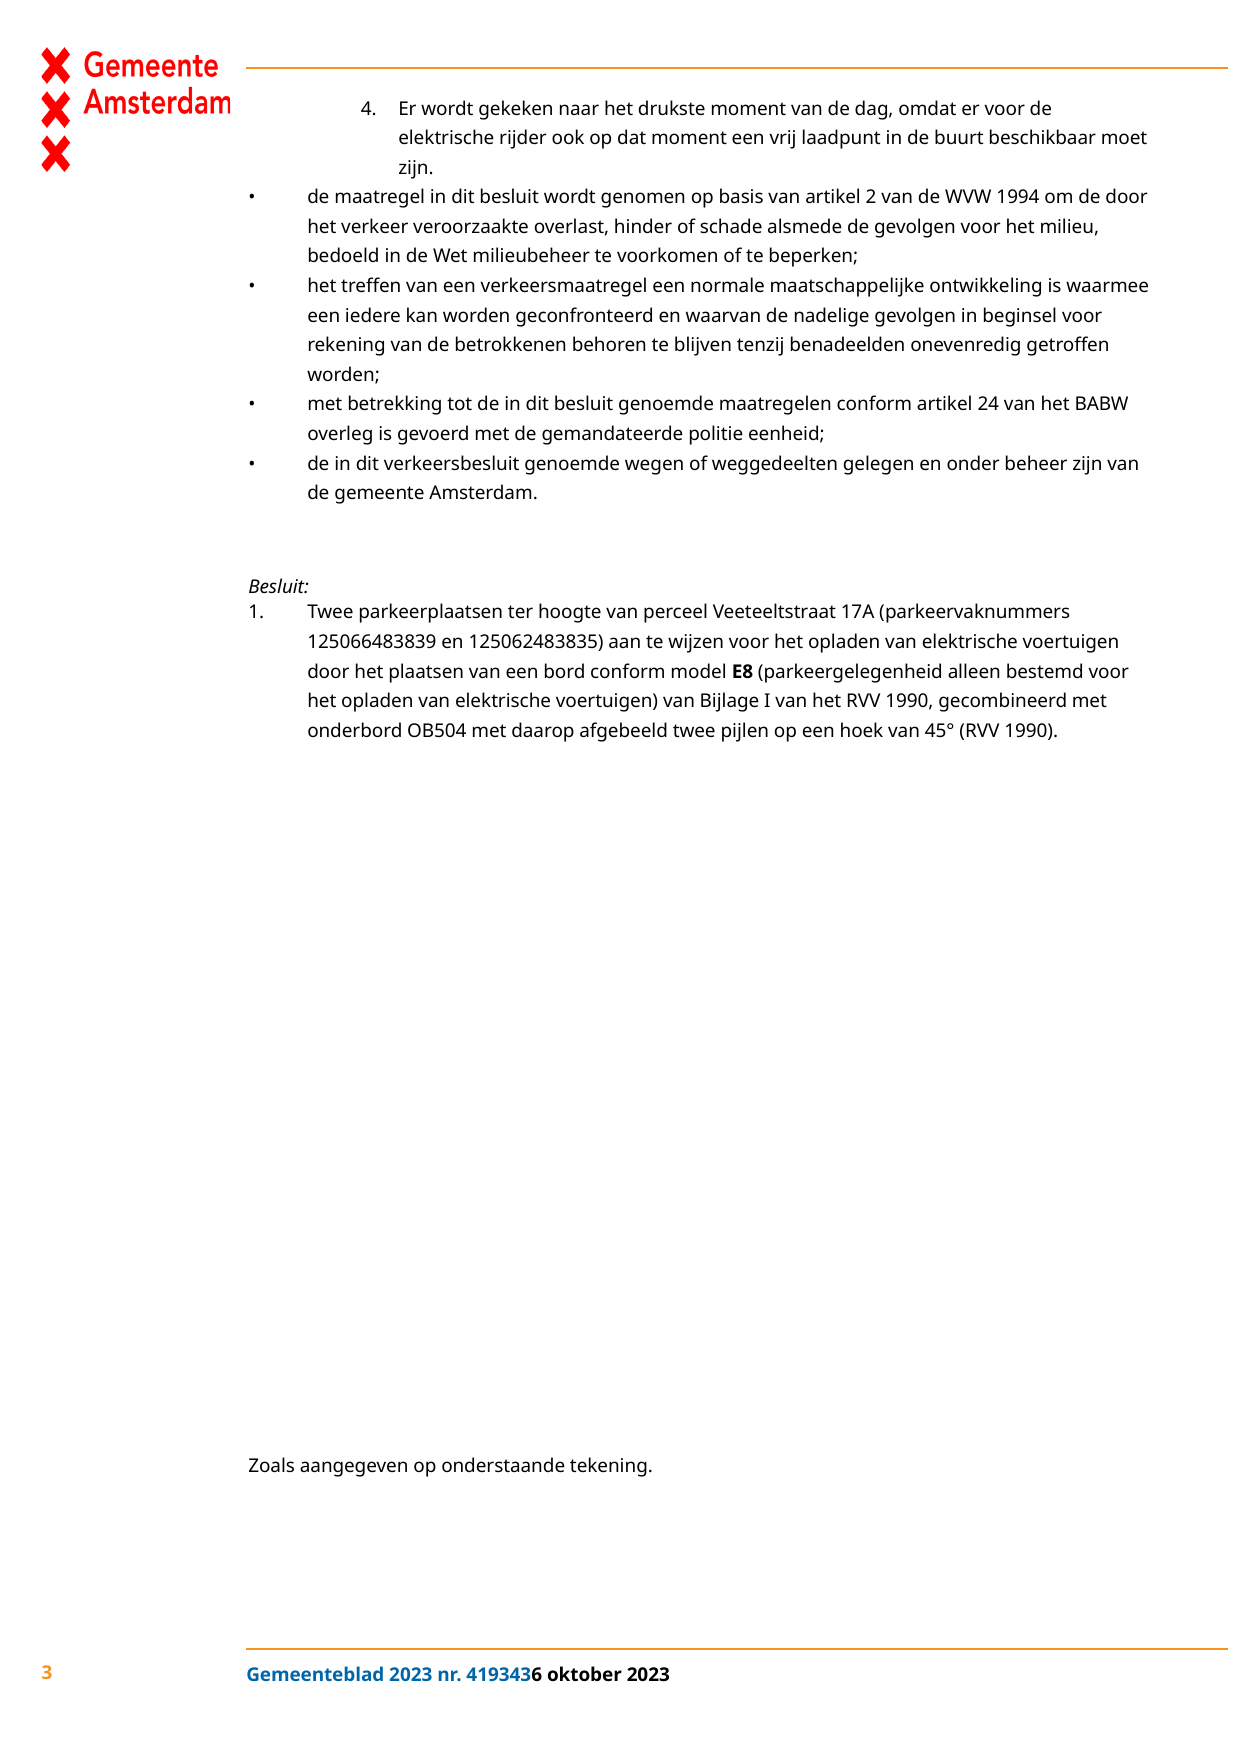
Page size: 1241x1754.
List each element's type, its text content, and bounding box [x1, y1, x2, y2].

list met betrekking tot de in dit besluit genoemde maatregelen conform artikel 24 van het BABW overleg is gevoerd met de gemandateerde politie eenheid; [248, 391, 1152, 446]
text Zoals aangegeven op onderstaande tekening. [248, 1452, 1152, 1478]
list Er wordt gekeken naar het drukste moment van de dag, omdat er voor de elektrische rijder ook op dat moment een vrij laadpunt in de buurt beschikbaar moet zijn. [361, 95, 1152, 180]
list het treffen van een verkeersmaatregel een normale maatschappelijke ontwikkeling is waarmee een iedere kan worden geconfronteerd en waarvan de nadelige gevolgen in beginsel voor rekening van de betrokkenen behoren te blijven tenzij benadeelden onevenredig getroffen worden; [248, 272, 1152, 387]
list Twee parkeerplaatsen ter hoogte van perceel Veeteeltstraat 17A (parkeervaknummers 125066483839 en 125062483835) aan te wijzen voor het opladen van elektrische voertuigen door het plaatsen van een bord conform model E8 (parkeergelegenheid alleen bestemd voor het opladen van elektrische voertuigen) van Bijlage I van het RVV 1990, gecombineerd met onderbord OB504 met daarop afgebeeld twee pijlen op een hoek van 45° (RVV 1990). [248, 599, 1152, 743]
text Besluit: [248, 573, 1152, 599]
list de maatregel in dit besluit wordt genomen op basis van artikel 2 van de WVW 1994 om de door het verkeer veroorzaakte overlast, hinder of schade alsmede de gevolgen voor het milieu, bedoeld in de Wet milieubeheer te voorkomen of te beperken; [248, 183, 1152, 268]
list de in dit verkeersbesluit genoemde wegen of weggedeelten gelegen en onder beheer zijn van de gemeente Amsterdam. [248, 450, 1152, 505]
picture [41, 47, 231, 172]
